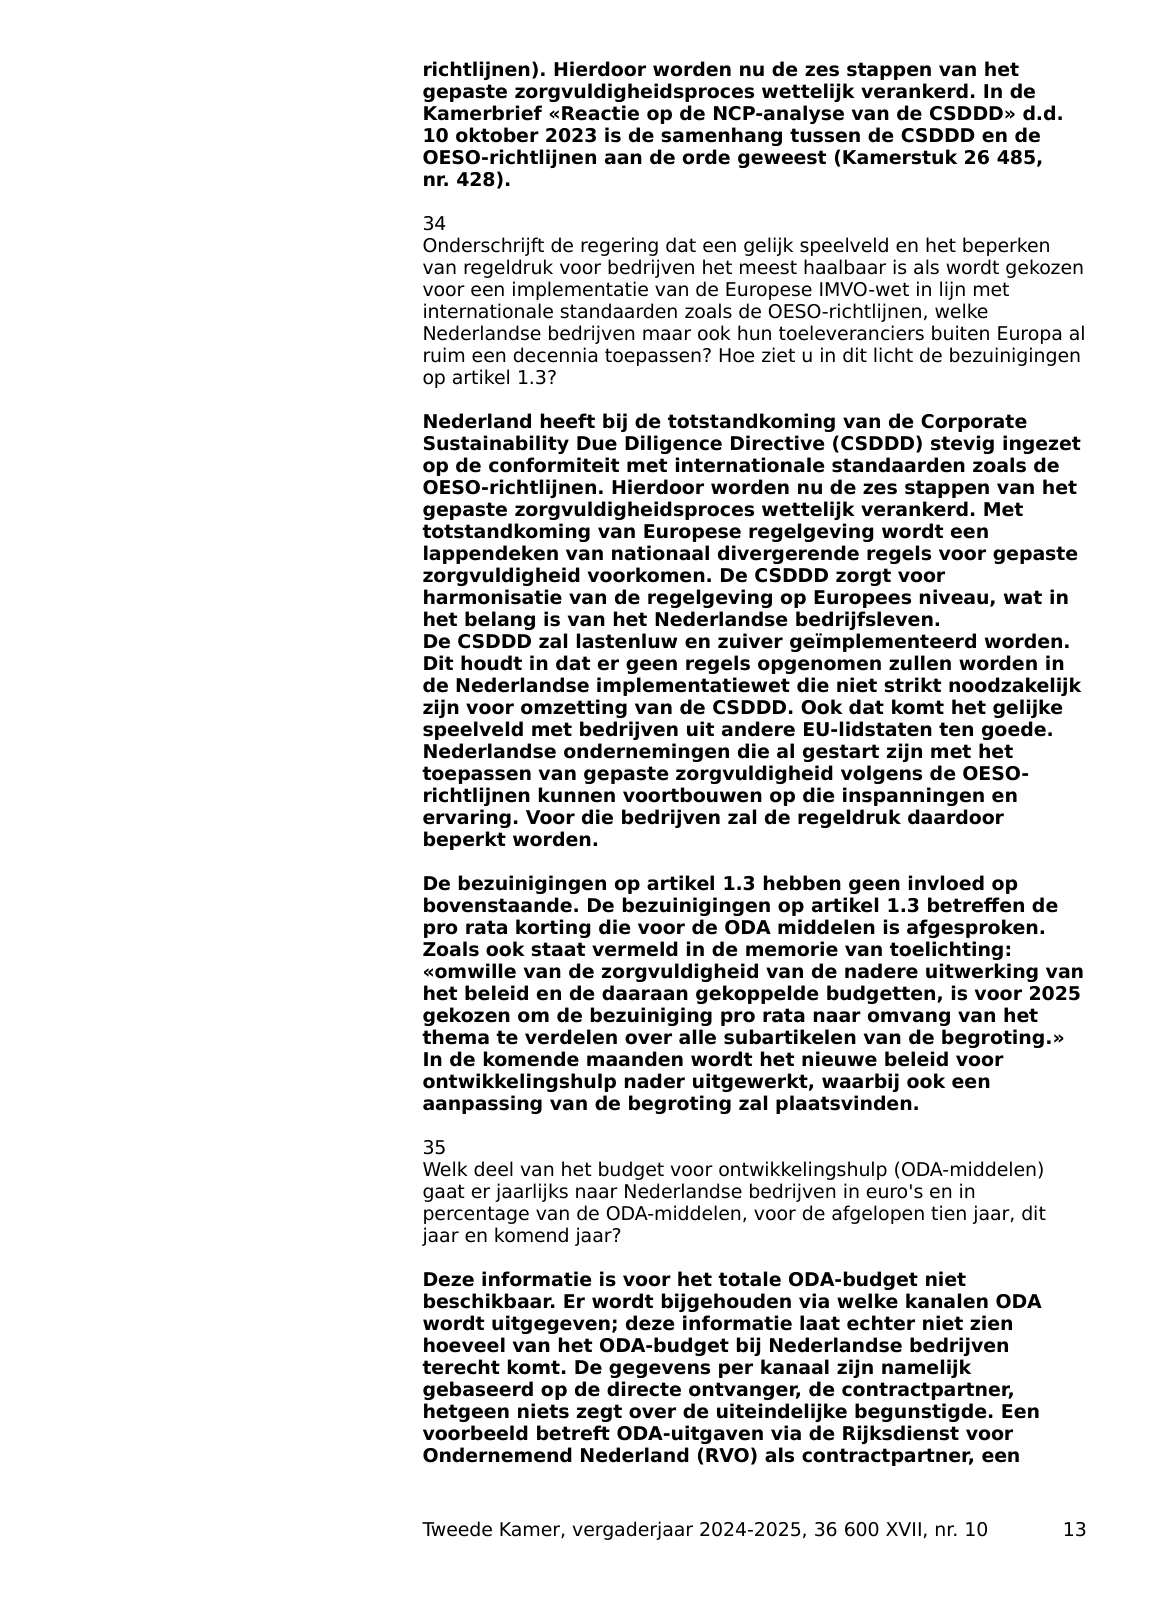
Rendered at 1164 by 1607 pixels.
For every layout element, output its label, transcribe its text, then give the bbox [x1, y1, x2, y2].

text Deze informatie is voor het totale ODA-budget niet beschikbaar. Er wordt bijgehouden via welke kanalen ODA wordt uitgegeven; deze informatie laat echter niet zien hoeveel van het ODA-budget bij Nederlandse bedrijven terecht komt. De gegevens per kanaal zijn namelijk gebaseerd op de directe ontvanger, de contractpartner, hetgeen niets zegt over de uiteindelijke begunstigde. Een voorbeeld betreft ODA-uitgaven via de Rijksdienst voor Ondernemend Nederland (RVO) als contractpartner, een [422, 1269, 1087, 1467]
text 34 [422, 213, 1087, 235]
text Onderschrijft de regering dat een gelijk speelveld en het beperken van regeldruk voor bedrijven het meest haalbaar is als wordt gekozen voor een implementatie van de Europese IMVO-wet in lijn met internationale standaarden zoals de OESO-richtlijnen, welke Nederlandse bedrijven maar ook hun toeleveranciers buiten Europa al ruim een decennia toepassen? Hoe ziet u in dit licht de bezuinigingen op artikel 1.3? [422, 235, 1087, 389]
text Nederland heeft bij de totstandkoming van de Corporate Sustainability Due Diligence Directive (CSDDD) stevig ingezet op de conformiteit met internationale standaarden zoals de OESO-richtlijnen. Hierdoor worden nu de zes stappen van het gepaste zorgvuldigheidsproces wettelijk verankerd. Met totstandkoming van Europese regelgeving wordt een lappendeken van nationaal divergerende regels voor gepaste zorgvuldigheid voorkomen. De CSDDD zorgt voor harmonisatie van de regelgeving op Europees niveau, wat in het belang is van het Nederlandse bedrijfsleven. [422, 411, 1087, 631]
text 35 [422, 1137, 1087, 1159]
text De CSDDD zal lastenluw en zuiver geïmplementeerd worden. Dit houdt in dat er geen regels opgenomen zullen worden in de Nederlandse implementatiewet die niet strikt noodzakelijk zijn voor omzetting van de CSDDD. Ook dat komt het gelijke speelveld met bedrijven uit andere EU-lidstaten ten goede. Nederlandse ondernemingen die al gestart zijn met het toepassen van gepaste zorgvuldigheid volgens de OESO-richtlijnen kunnen voortbouwen op die inspanningen en ervaring. Voor die bedrijven zal de regeldruk daardoor beperkt worden. [422, 631, 1087, 851]
text De bezuinigingen op artikel 1.3 hebben geen invloed op bovenstaande. De bezuinigingen op artikel 1.3 betreffen de pro rata korting die voor de ODA middelen is afgesproken. Zoals ook staat vermeld in de memorie van toelichting: «omwille van de zorgvuldigheid van de nadere uitwerking van het beleid en de daaraan gekoppelde budgetten, is voor 2025 gekozen om de bezuiniging pro rata naar omvang van het thema te verdelen over alle subartikelen van de begroting.» In de komende maanden wordt het nieuwe beleid voor ontwikkelingshulp nader uitgewerkt, waarbij ook een aanpassing van de begroting zal plaatsvinden. [422, 873, 1087, 1115]
text richtlijnen). Hierdoor worden nu de zes stappen van het gepaste zorgvuldigheidsproces wettelijk verankerd. In de Kamerbrief «Reactie op de NCP-analyse van de CSDDD» d.d. 10 oktober 2023 is de samenhang tussen de CSDDD en de OESO-richtlijnen aan de orde geweest (Kamerstuk 26 485, nr. 428). [422, 59, 1087, 191]
text Welk deel van het budget voor ontwikkelingshulp (ODA-middelen) gaat er jaarlijks naar Nederlandse bedrijven in euro's en in percentage van de ODA-middelen, voor de afgelopen tien jaar, dit jaar en komend jaar? [422, 1159, 1087, 1247]
